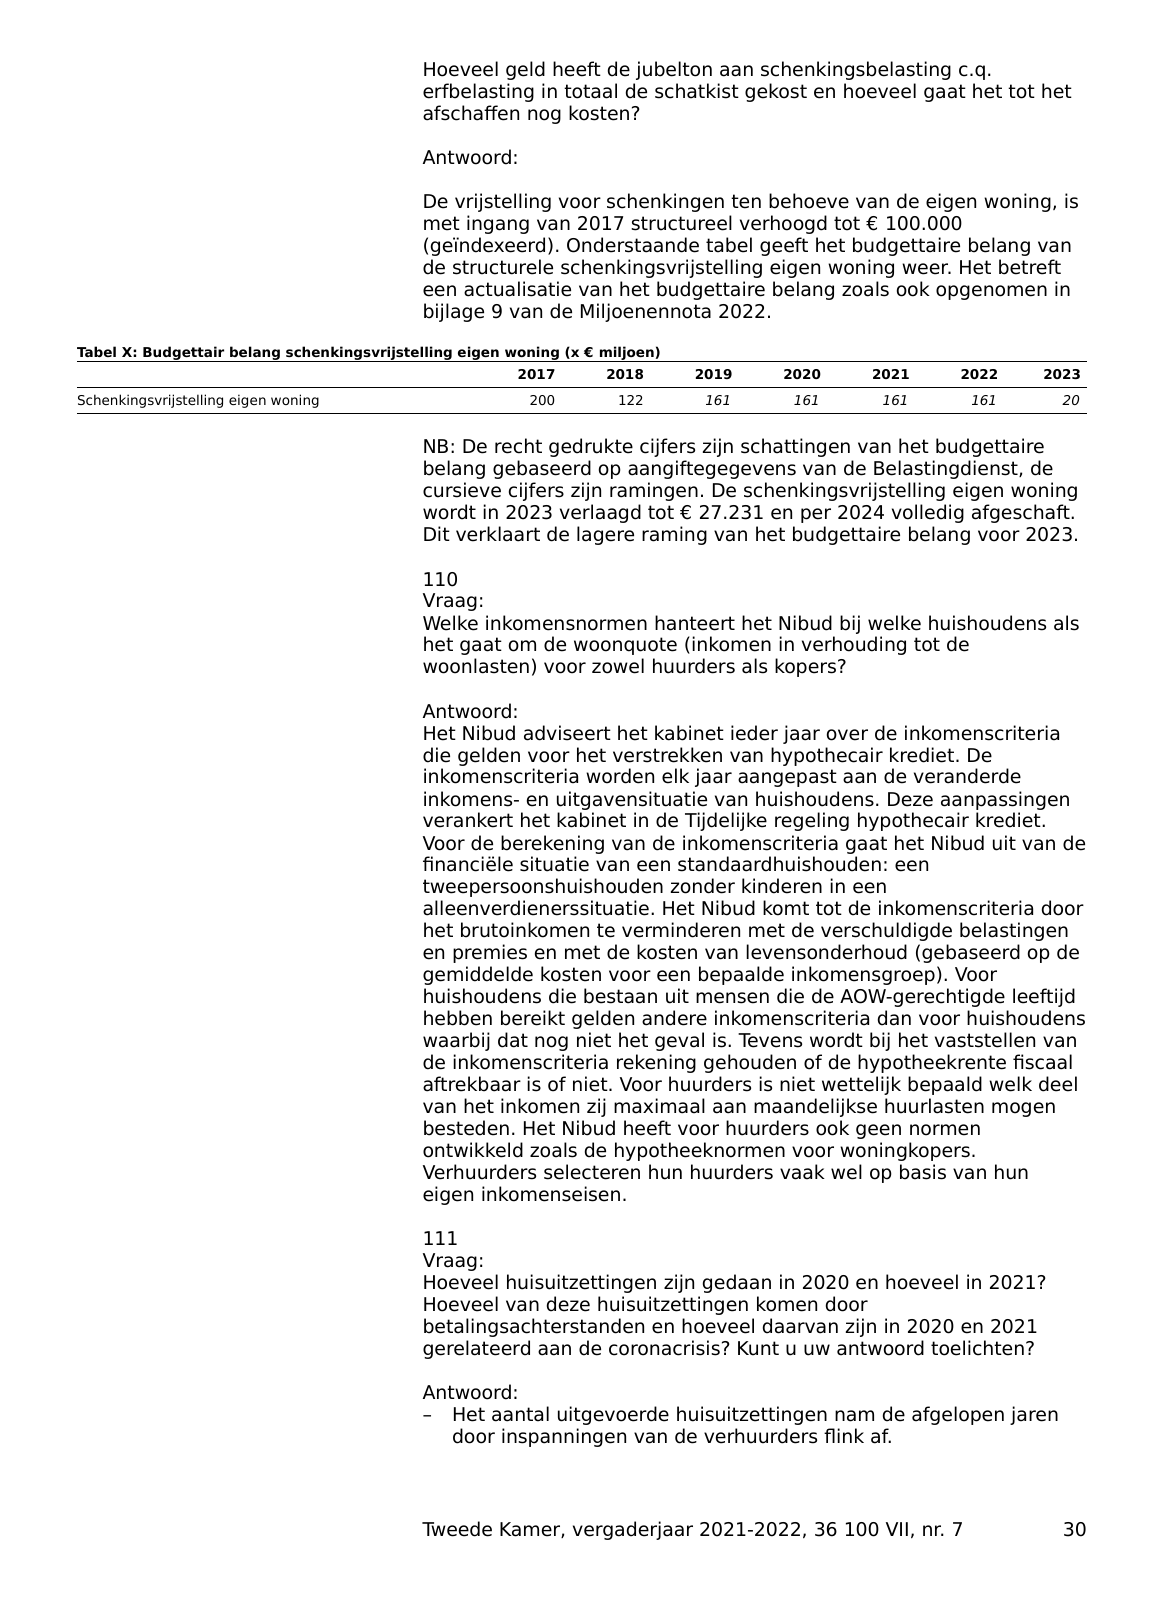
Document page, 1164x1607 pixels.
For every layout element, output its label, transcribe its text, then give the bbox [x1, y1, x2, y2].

table_cell 161 [738, 388, 827, 413]
table_cell 2023 [1004, 362, 1087, 387]
text Hoeveel geld heeft de jubelton aan schenkingsbelasting c.q. erfbelasting in totaal de schatkist gekost en hoeveel gaat het tot het afschaffen nog kosten? [422, 59, 1087, 125]
text 110 [422, 568, 1087, 590]
table_cell [77, 362, 472, 387]
text 111 [422, 1228, 1087, 1250]
text Het Nibud adviseert het kabinet ieder jaar over de inkomenscriteria die gelden voor het verstrekken van hypothecair krediet. De inkomenscriteria worden elk jaar aangepast aan de veranderde inkomens- en uitgavensituatie van huishoudens. Deze aanpassingen verankert het kabinet in de Tijdelijke regeling hypothecair krediet. Voor de berekening van de inkomenscriteria gaat het Nibud uit van de financiële situatie van een standaardhuishouden: een tweepersoonshuishouden zonder kinderen in een alleenverdienerssituatie. Het Nibud komt tot de inkomenscriteria door het brutoinkomen te verminderen met de verschuldigde belastingen en premies en met de kosten van levensonderhoud (gebaseerd op de gemiddelde kosten voor een bepaalde inkomensgroep). Voor huishoudens die bestaan uit mensen die de AOW-gerechtigde leeftijd hebben bereikt gelden andere inkomenscriteria dan voor huishoudens waarbij dat nog niet het geval is. Tevens wordt bij het vaststellen van de inkomenscriteria rekening gehouden of de hypotheekrente fiscaal aftrekbaar is of niet. Voor huurders is niet wettelijk bepaald welk deel van het inkomen zij maximaal aan maandelijkse huurlasten mogen besteden. Het Nibud heeft voor huurders ook geen normen ontwikkeld zoals de hypotheeknormen voor woningkopers. Verhuurders selecteren hun huurders vaak wel op basis van hun eigen inkomenseisen. [422, 722, 1087, 1206]
table_cell 2021 [827, 362, 915, 387]
table_cell 20 [1004, 388, 1087, 413]
table_cell 2022 [915, 362, 1004, 387]
table_cell 161 [827, 388, 915, 413]
table_header Tabel X: Budgettair belang schenkingsvrijstelling eigen woning (x € miljoen) [77, 345, 1087, 361]
text De vrijstelling voor schenkingen ten behoeve van de eigen woning, is met ingang van 2017 structureel verhoogd tot € 100.000 (geïndexeerd). Onderstaande tabel geeft het budgettaire belang van de structurele schenkingsvrijstelling eigen woning weer. Het betreft een actualisatie van het budgettaire belang zoals ook opgenomen in bijlage 9 van de Miljoenennota 2022. [422, 191, 1087, 323]
text Antwoord: [422, 701, 1087, 722]
table_cell 2018 [561, 362, 649, 387]
text Vraag: [422, 590, 1087, 612]
table_cell 200 [473, 388, 561, 413]
table_cell 122 [561, 388, 649, 413]
text Antwoord: [422, 147, 1087, 169]
table_cell Schenkingsvrijstelling eigen woning [77, 388, 472, 413]
text Vraag: [422, 1250, 1087, 1272]
text NB: De recht gedrukte cijfers zijn schattingen van het budgettaire belang gebaseerd op aangiftegegevens van de Belastingdienst, de cursieve cijfers zijn ramingen. De schenkingsvrijstelling eigen woning wordt in 2023 verlaagd tot € 27.231 en per 2024 volledig afgeschaft. Dit verklaart de lagere raming van het budgettaire belang voor 2023. [422, 436, 1087, 546]
table_cell 2020 [738, 362, 827, 387]
table_cell 161 [915, 388, 1004, 413]
table_cell 2017 [473, 362, 561, 387]
text Hoeveel huisuitzettingen zijn gedaan in 2020 en hoeveel in 2021? Hoeveel van deze huisuitzettingen komen door betalingsachterstanden en hoeveel daarvan zijn in 2020 en 2021 gerelateerd aan de coronacrisis? Kunt u uw antwoord toelichten? [422, 1272, 1087, 1360]
text – Het aantal uitgevoerde huisuitzettingen nam de afgelopen jaren door inspanningen van de verhuurders flink af. [422, 1404, 1087, 1448]
table_cell 2019 [650, 362, 738, 387]
text Antwoord: [422, 1382, 1087, 1404]
table_cell 161 [650, 388, 738, 413]
text Welke inkomensnormen hanteert het Nibud bij welke huishoudens als het gaat om de woonquote (inkomen in verhouding tot de woonlasten) voor zowel huurders als kopers? [422, 612, 1087, 678]
